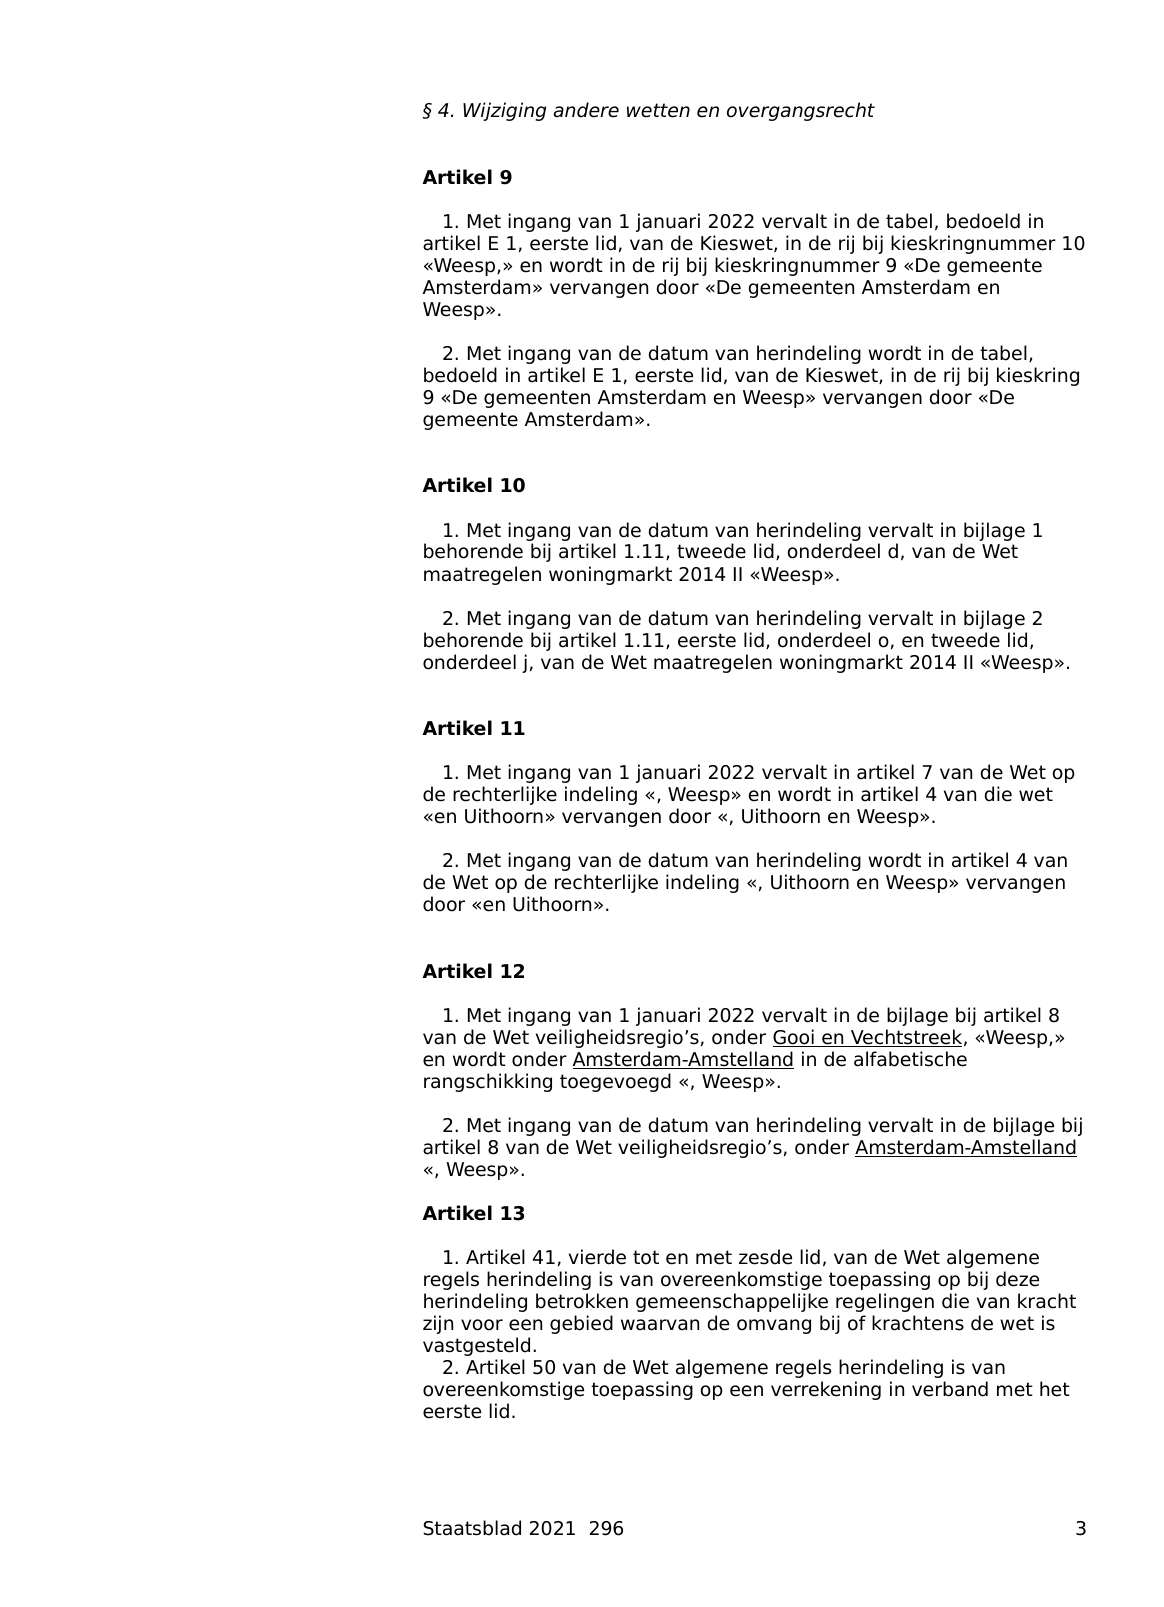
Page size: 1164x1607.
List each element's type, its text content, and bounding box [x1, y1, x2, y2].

text 2. Met ingang van de datum van herindeling vervalt in de bijlage bij artikel 8 van de Wet veiligheidsregio’s, onder Amsterdam-Amstelland «, Weesp». [422, 1115, 1087, 1181]
subtitle Artikel 9 [422, 167, 1087, 189]
text 1. Artikel 41, vierde tot en met zesde lid, van de Wet algemene regels herindeling is van overeenkomstige toepassing op bij deze herindeling betrokken gemeenschappelijke regelingen die van kracht zijn voor een gebied waarvan de omvang bij of krachtens de wet is vastgesteld. [422, 1247, 1087, 1357]
text 1. Met ingang van 1 januari 2022 vervalt in de tabel, bedoeld in artikel E 1, eerste lid, van de Kieswet, in de rij bij kieskringnummer 10 «Weesp,» en wordt in de rij bij kieskringnummer 9 «De gemeente Amsterdam» vervangen door «De gemeenten Amsterdam en Weesp». [422, 211, 1087, 321]
subtitle Artikel 12 [422, 961, 1087, 982]
text 1. Met ingang van 1 januari 2022 vervalt in de bijlage bij artikel 8 van de Wet veiligheidsregio’s, onder Gooi en Vechtstreek, «Weesp,» en wordt onder Amsterdam-Amstelland in de alfabetische rangschikking toegevoegd «, Weesp». [422, 1005, 1087, 1093]
subtitle Artikel 13 [422, 1203, 1087, 1225]
text 1. Met ingang van de datum van herindeling vervalt in bijlage 1 behorende bij artikel 1.11, tweede lid, onderdeel d, van de Wet maatregelen woningmarkt 2014 II «Weesp». [422, 519, 1087, 585]
subtitle § 4. Wijziging andere wetten en overgangsrecht [422, 100, 1087, 122]
subtitle Artikel 11 [422, 718, 1087, 740]
text 2. Met ingang van de datum van herindeling wordt in artikel 4 van de Wet op de rechterlijke indeling «, Uithoorn en Weesp» vervangen door «en Uithoorn». [422, 850, 1087, 916]
subtitle Artikel 10 [422, 475, 1087, 497]
text 2. Met ingang van de datum van herindeling wordt in de tabel, bedoeld in artikel E 1, eerste lid, van de Kieswet, in de rij bij kieskring 9 «De gemeenten Amsterdam en Weesp» vervangen door «De gemeente Amsterdam». [422, 343, 1087, 431]
text 2. Met ingang van de datum van herindeling vervalt in bijlage 2 behorende bij artikel 1.11, eerste lid, onderdeel o, en tweede lid, onderdeel j, van de Wet maatregelen woningmarkt 2014 II «Weesp». [422, 608, 1087, 673]
text 1. Met ingang van 1 januari 2022 vervalt in artikel 7 van de Wet op de rechterlijke indeling «, Weesp» en wordt in artikel 4 van die wet «en Uithoorn» vervangen door «, Uithoorn en Weesp». [422, 762, 1087, 828]
text 2. Artikel 50 van de Wet algemene regels herindeling is van overeenkomstige toepassing op een verrekening in verband met het eerste lid. [422, 1357, 1087, 1423]
